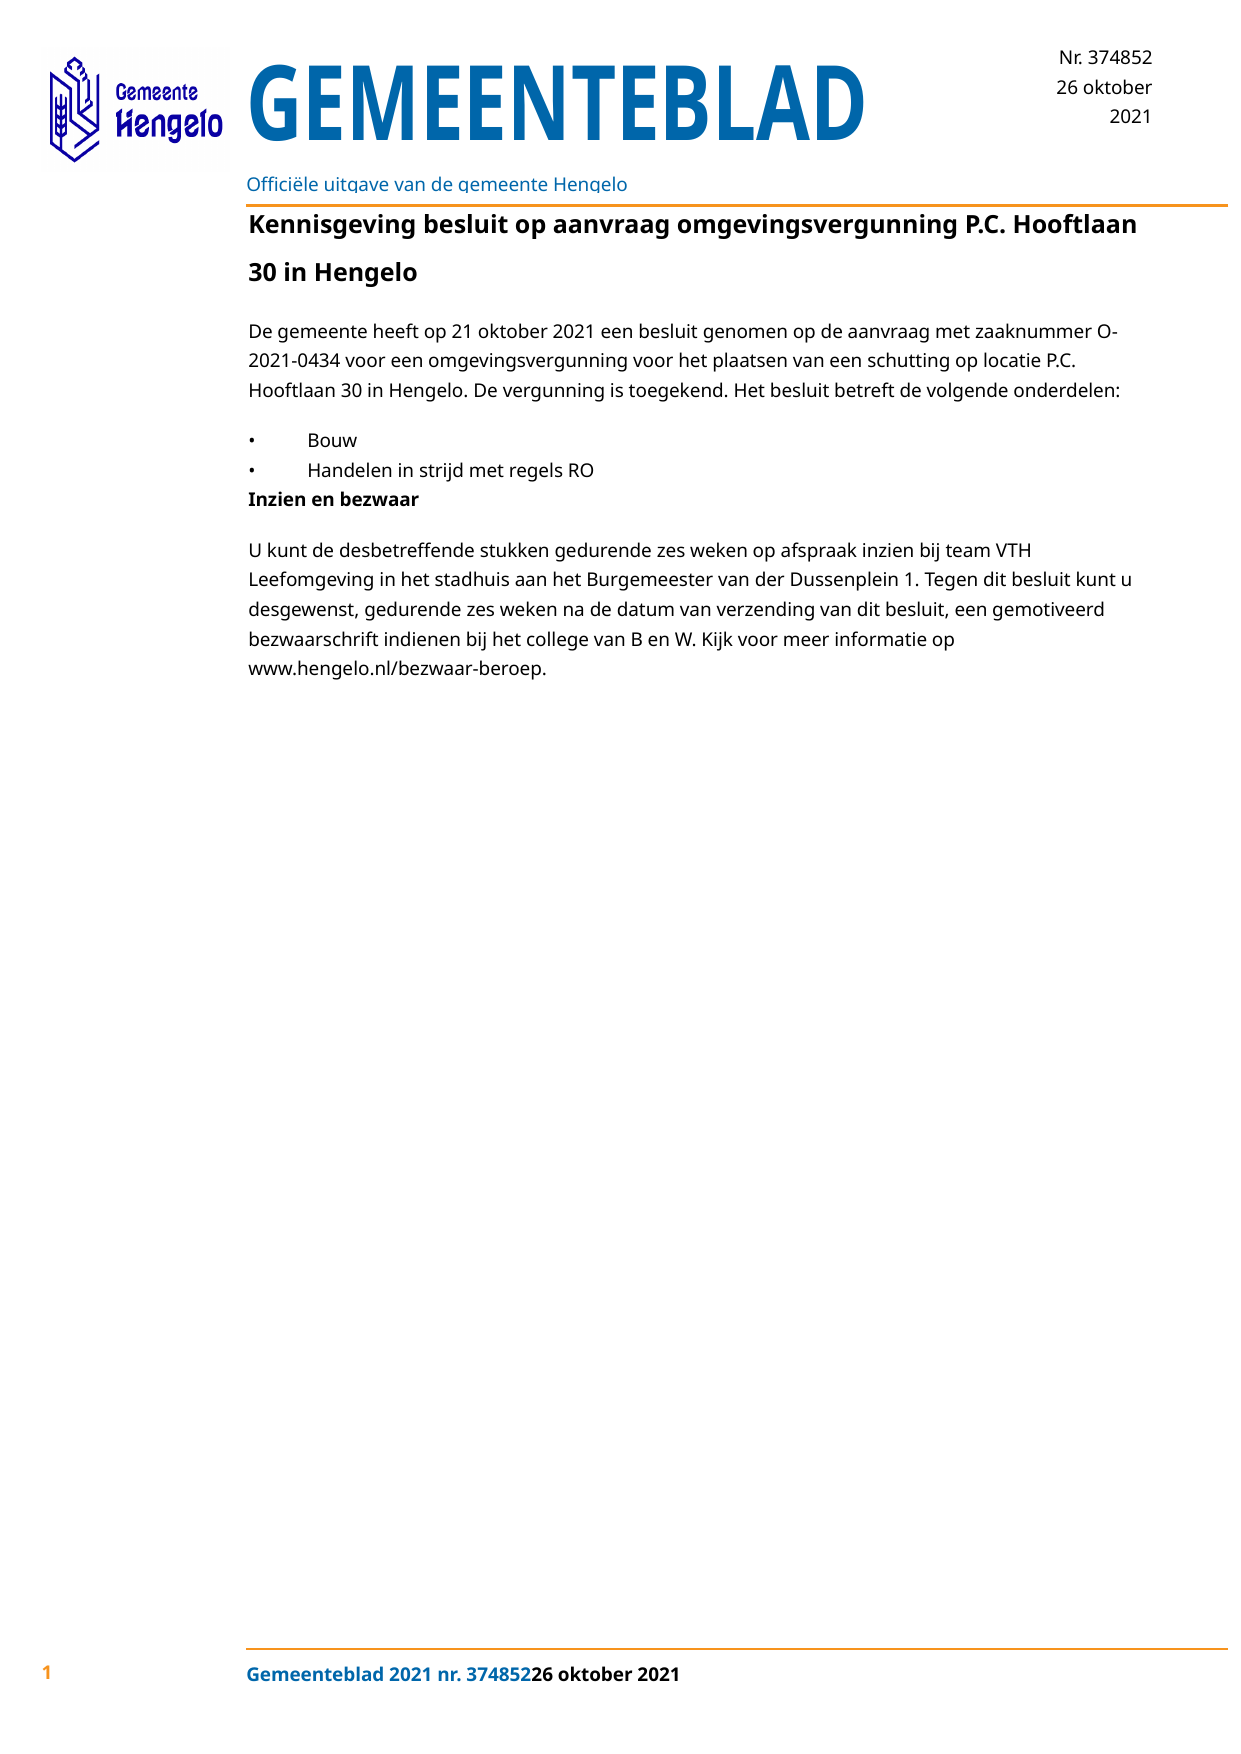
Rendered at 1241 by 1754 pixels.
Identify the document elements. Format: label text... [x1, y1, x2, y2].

text Kennisgeving besluit op aanvraag omgevingsvergunning P.C. Hooftlaan 30 in Hengelo [248, 207, 1152, 288]
text U kunt de desbetreffende stukken gedurende zes weken op afspraak inzien bij team VTH Leefomgeving in het stadhuis aan het Burgemeester van der Dussenplein 1. Tegen dit besluit kunt u desgewenst, gedurende zes weken na de datum van verzending van dit besluit, een gemotiveerd bezwaarschrift indienen bij het college van B en W. Kijk voor meer informatie op www.hengelo.nl/bezwaar-beroep. [248, 537, 1152, 681]
text Inzien en bezwaar [248, 487, 1152, 512]
list Bouw [248, 427, 1152, 453]
picture [41, 47, 231, 172]
text De gemeente heeft op 21 oktober 2021 een besluit genomen op de aanvraag met zaaknummer O-2021-0434 voor een omgevingsvergunning voor het plaatsen van een schutting op locatie P.C. Hooftlaan 30 in Hengelo. De vergunning is toegekend. Het besluit betreft de volgende onderdelen: [248, 318, 1152, 403]
list Handelen in strijd met regels RO [248, 457, 1152, 483]
